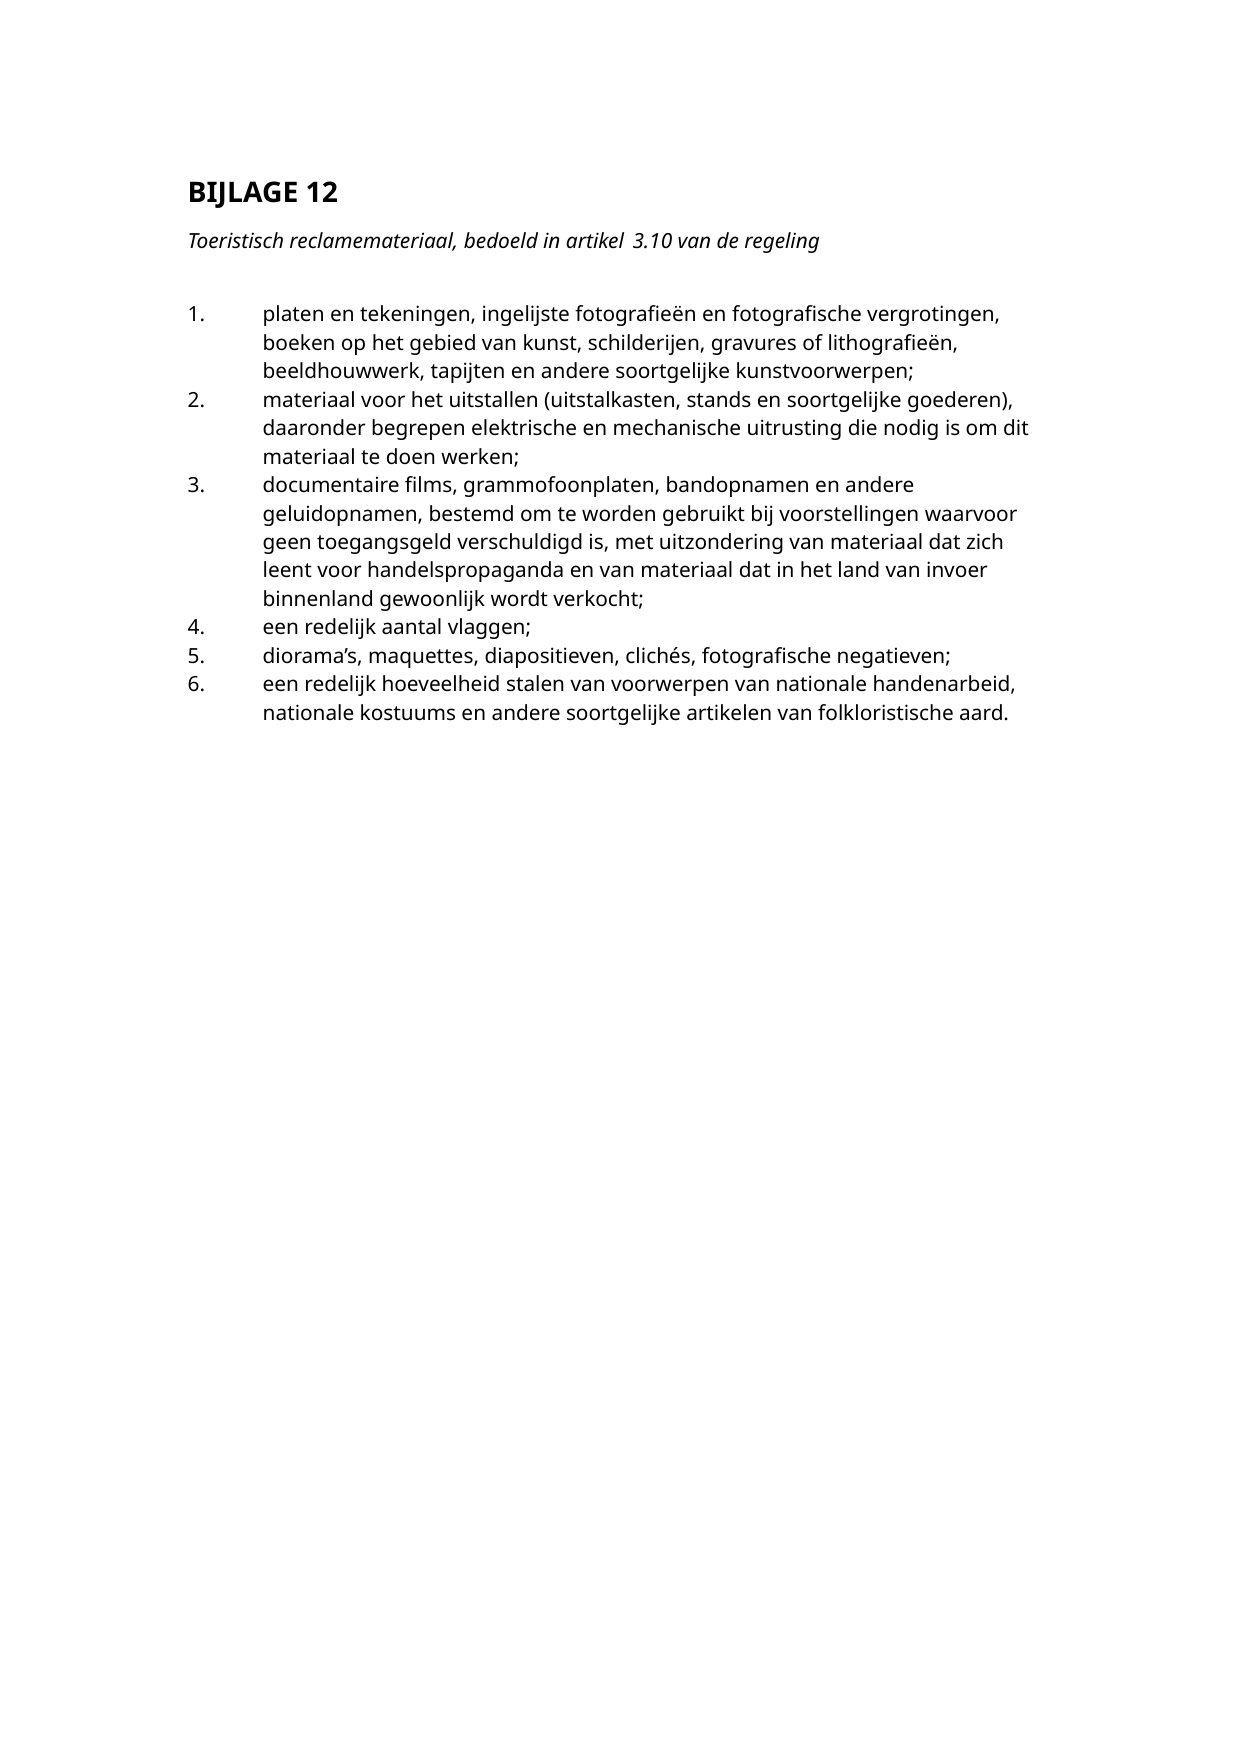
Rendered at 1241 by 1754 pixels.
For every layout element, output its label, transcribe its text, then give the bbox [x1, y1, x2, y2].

list documentaire films, grammofoonplaten, bandopnamen en andere geluidopnamen, bestemd om te worden gebruikt bij voorstellingen waarvoor geen toegangsgeld verschuldigd is, met uitzondering van materiaal dat zich leent voor handelspropaganda en van materiaal dat in het land van invoer binnenland gewoonlijk wordt verkocht; [187, 470, 1053, 612]
text Toeristisch reclamemateriaal, bedoeld in artikel 3.10 van de regeling [187, 226, 1053, 254]
subtitle BIJLAGE 12 [187, 172, 1053, 211]
list diorama’s, maquettes, diapositieven, clichés, fotografische negatieven; [187, 641, 1053, 669]
list platen en tekeningen, ingelijste fotografieën en fotografische vergrotingen, boeken op het gebied van kunst, schilderijen, gravures of lithografieën, beeldhouwwerk, tapijten en andere soortgelijke kunstvoorwerpen; [187, 299, 1053, 385]
list materiaal voor het uitstallen (uitstalkasten, stands en soortgelijke goederen), daaronder begrepen elektrische en mechanische uitrusting die nodig is om dit materiaal te doen werken; [187, 385, 1053, 470]
list een redelijk aantal vlaggen; [187, 612, 1053, 641]
list een redelijk hoeveelheid stalen van voorwerpen van nationale handenarbeid, nationale kostuums en andere soortgelijke artikelen van folkloristische aard. [187, 669, 1053, 726]
